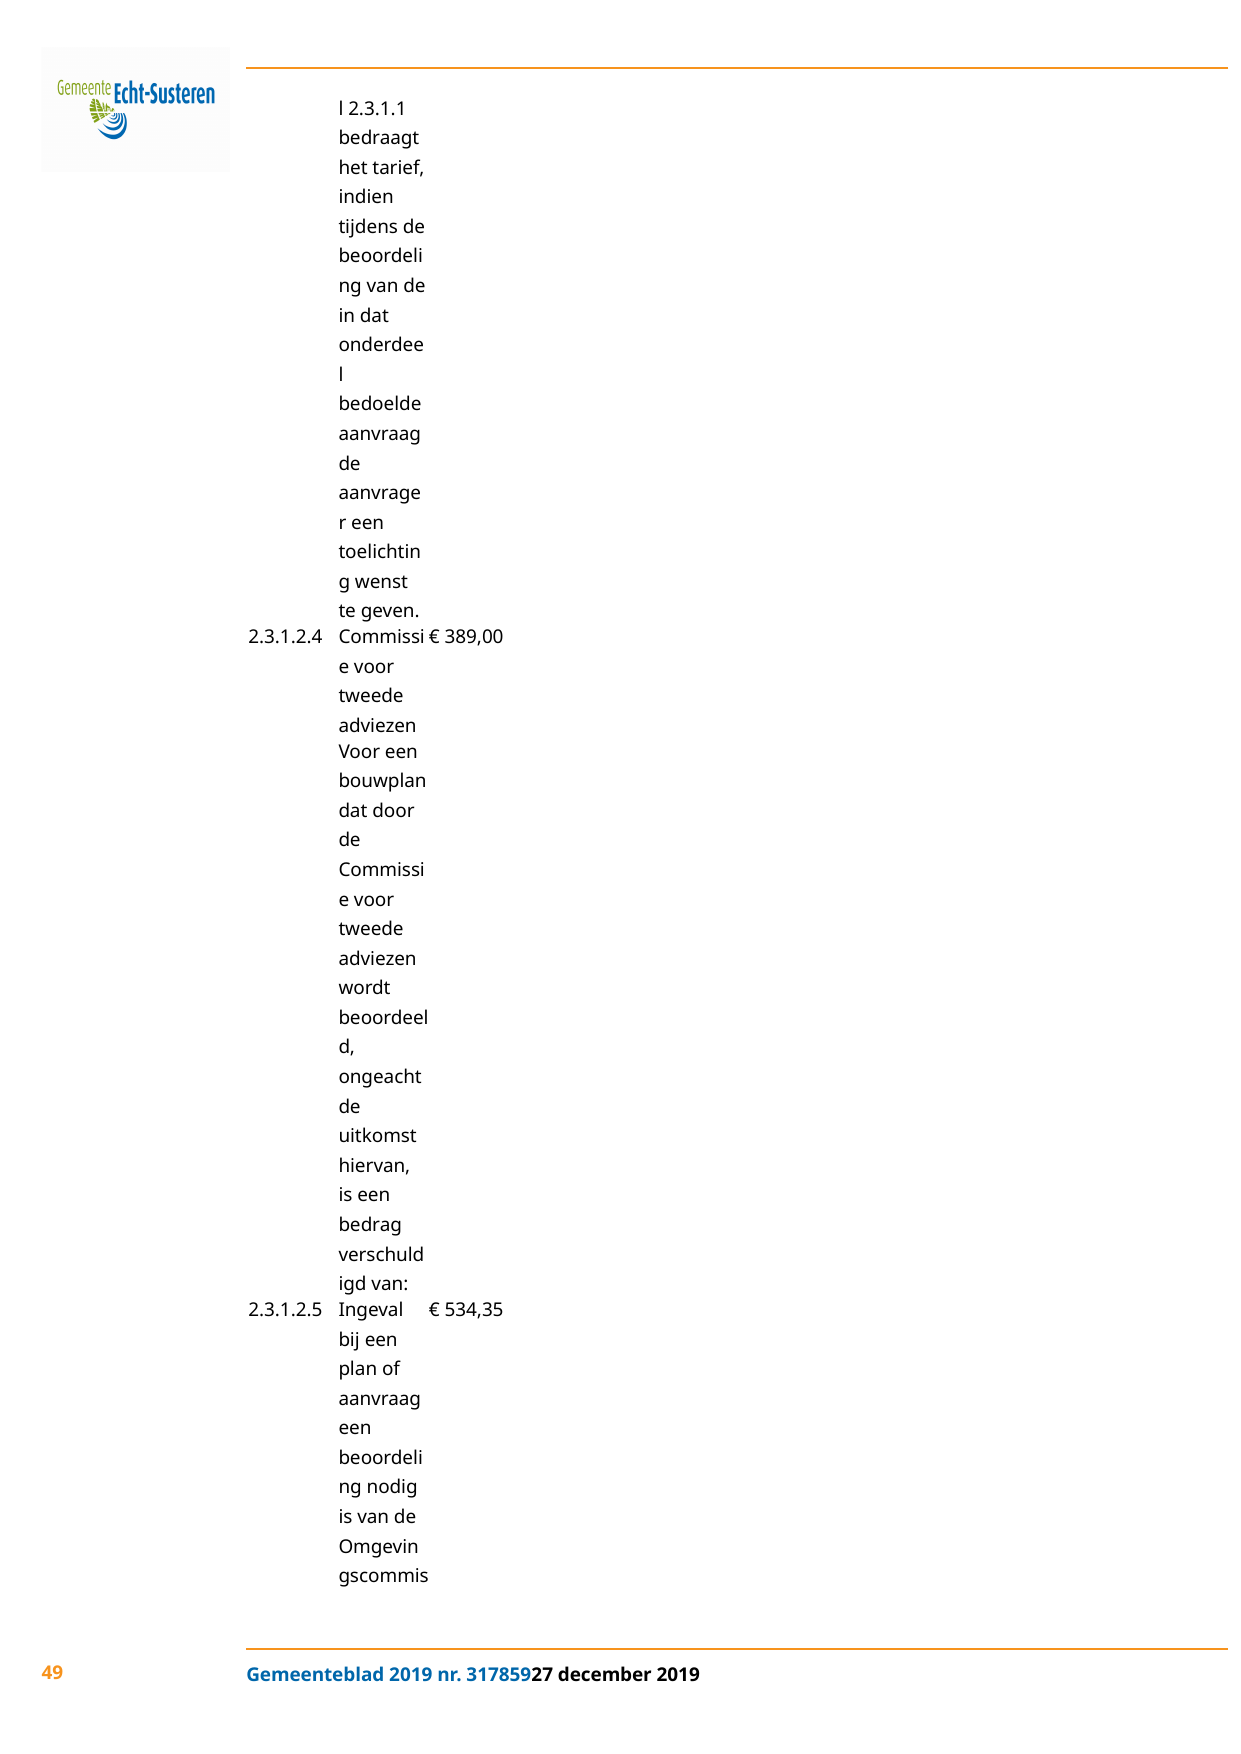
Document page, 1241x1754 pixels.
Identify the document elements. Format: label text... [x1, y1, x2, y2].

table_cell [248, 738, 338, 1296]
table_cell Commissie voor tweede adviezen [338, 624, 429, 738]
table_cell [519, 1296, 700, 1588]
table_cell Ingeval bij een plan of aanvraag een beoordeling nodig is van de Omgevingscommis [338, 1296, 429, 1588]
picture [41, 47, 231, 172]
table_cell l 2.3.1.1 bedraagt het tarief, indien tijdens de beoordeling van de in dat onderdeel bedoelde aanvraag de aanvrager een toelichting wenst te geven. [338, 95, 429, 623]
table_cell [519, 95, 700, 623]
table_cell 2.3.1.2.5 [248, 1296, 338, 1588]
table_cell 2.3.1.2.4 [248, 624, 338, 738]
table_cell [248, 95, 338, 623]
table_cell [519, 738, 700, 1296]
table_cell € 389,00 [429, 624, 519, 738]
table_cell € 534,35 [429, 1296, 519, 1588]
table_cell [519, 624, 700, 738]
table_cell [429, 738, 519, 1296]
table_cell [429, 95, 519, 623]
table_cell Voor een bouwplan dat door de Commissie voor tweede adviezen wordt beoordeeld, ongeacht de uitkomst hiervan, is een bedrag verschuldigd van: [338, 738, 429, 1296]
